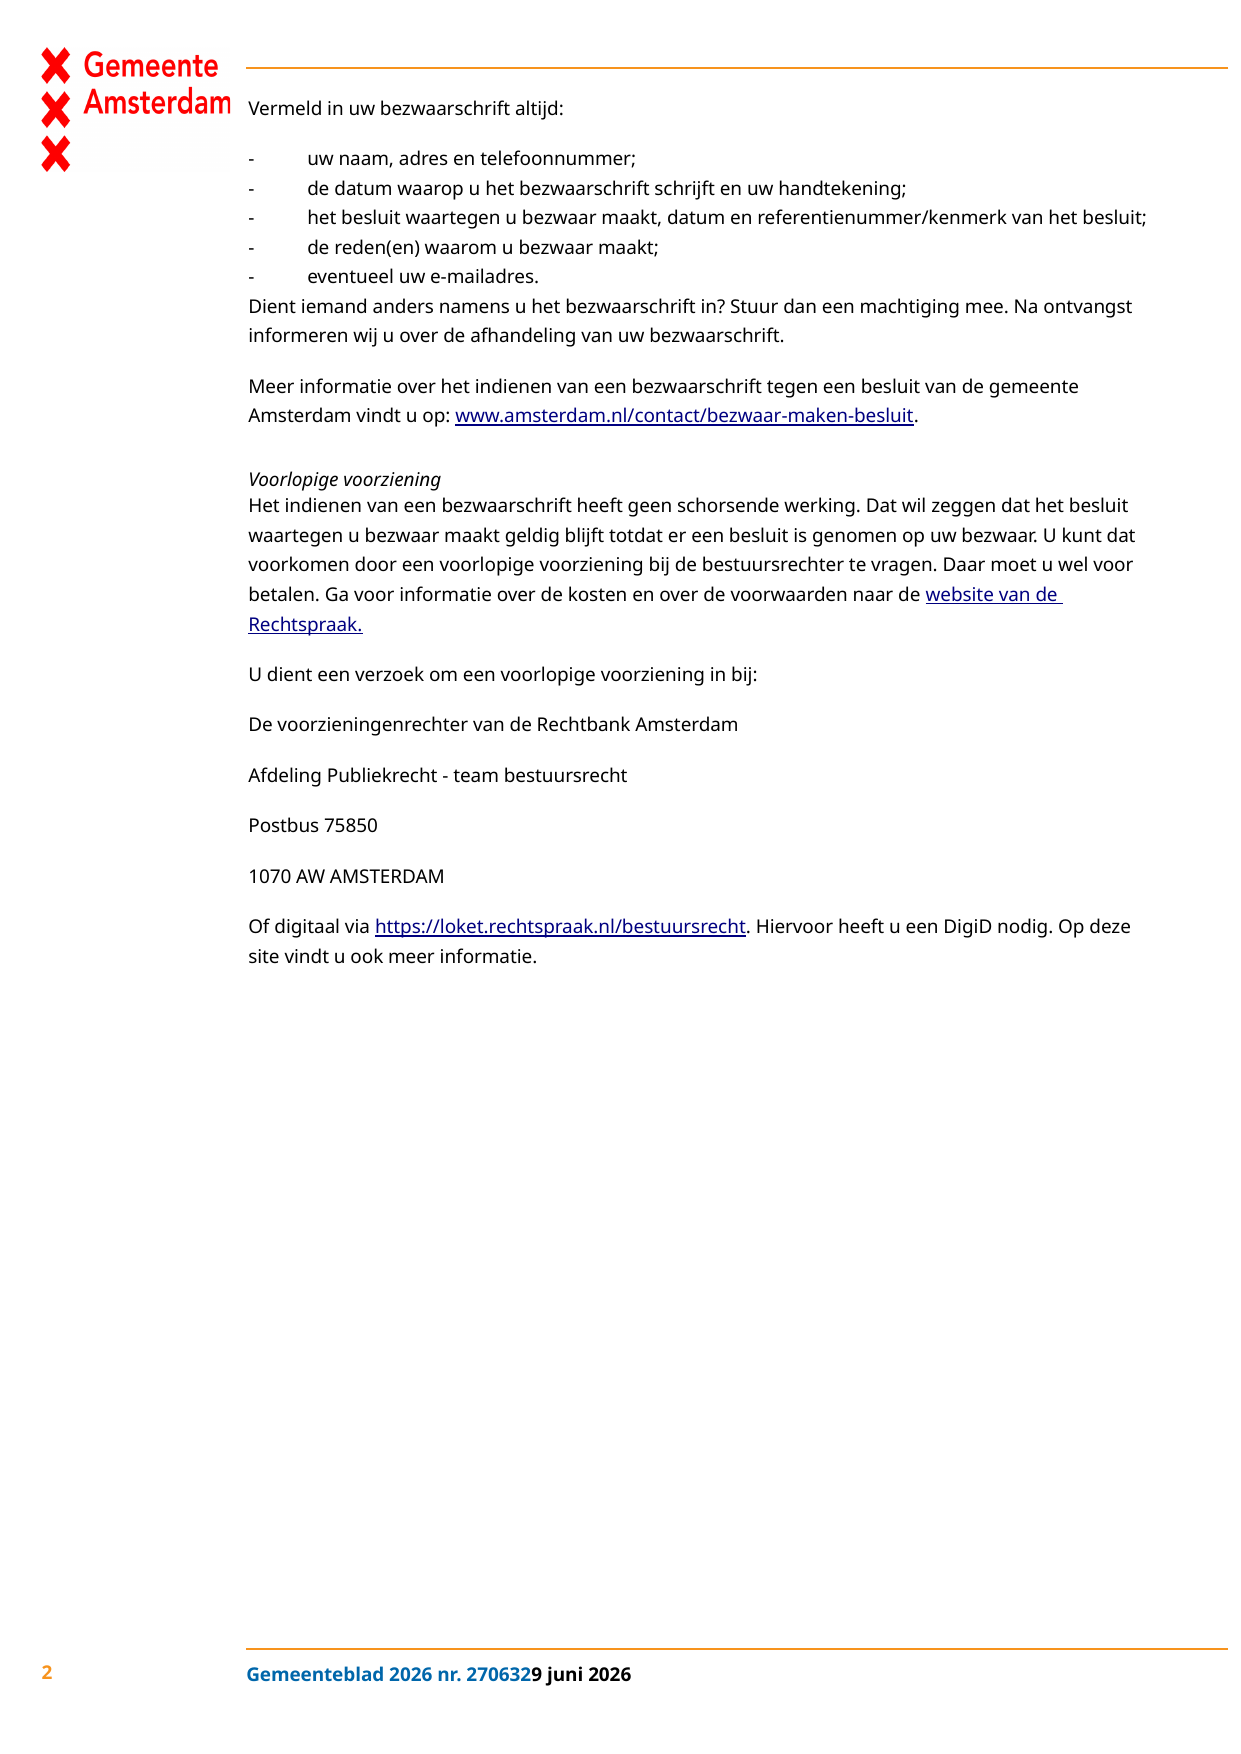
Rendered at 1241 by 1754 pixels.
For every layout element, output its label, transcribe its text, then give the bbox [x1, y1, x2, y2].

text Of digitaal via https://loket.rechtspraak.nl/bestuursrecht. Hiervoor heeft u een DigiD nodig. Op deze site vindt u ook meer informatie. [248, 913, 1152, 968]
text U dient een verzoek om een voorlopige voorziening in bij: [248, 661, 1152, 687]
list de reden(en) waarom u bezwaar maakt; [248, 234, 1152, 260]
text Meer informatie over het indienen van een bezwaarschrift tegen een besluit van de gemeente Amsterdam vindt u op: www.amsterdam.nl/contact/bezwaar-maken-besluit. [248, 373, 1152, 428]
list uw naam, adres en telefoonnummer; [248, 145, 1152, 171]
text 1070 AW AMSTERDAM [248, 863, 1152, 888]
text Vermeld in uw bezwaarschrift altijd: [248, 95, 1152, 121]
text De voorzieningenrechter van de Rechtbank Amsterdam [248, 712, 1152, 737]
list de datum waarop u het bezwaarschrift schrijft en uw handtekening; [248, 175, 1152, 201]
list eventueel uw e-mailadres. [248, 263, 1152, 289]
list het besluit waartegen u bezwaar maakt, datum en referentienummer/kenmerk van het besluit; [248, 204, 1152, 230]
text Het indienen van een bezwaarschrift heeft geen schorsende werking. Dat wil zeggen dat het besluit waartegen u bezwaar maakt geldig blijft totdat er een besluit is genomen op uw bezwaar. U kunt dat voorkomen door een voorlopige voorziening bij de bestuursrechter te vragen. Daar moet u wel voor betalen. Ga voor informatie over de kosten en over de voorwaarden naar de website van de Rechtspraak. [248, 492, 1152, 636]
text Postbus 75850 [248, 812, 1152, 838]
picture [41, 47, 231, 172]
text Dient iemand anders namens u het bezwaarschrift in? Stuur dan een machtiging mee. Na ontvangst informeren wij u over de afhandeling van uw bezwaarschrift. [248, 293, 1152, 348]
text Afdeling Publiekrecht - team bestuursrecht [248, 762, 1152, 788]
text Voorlopige voorziening [248, 467, 1152, 492]
